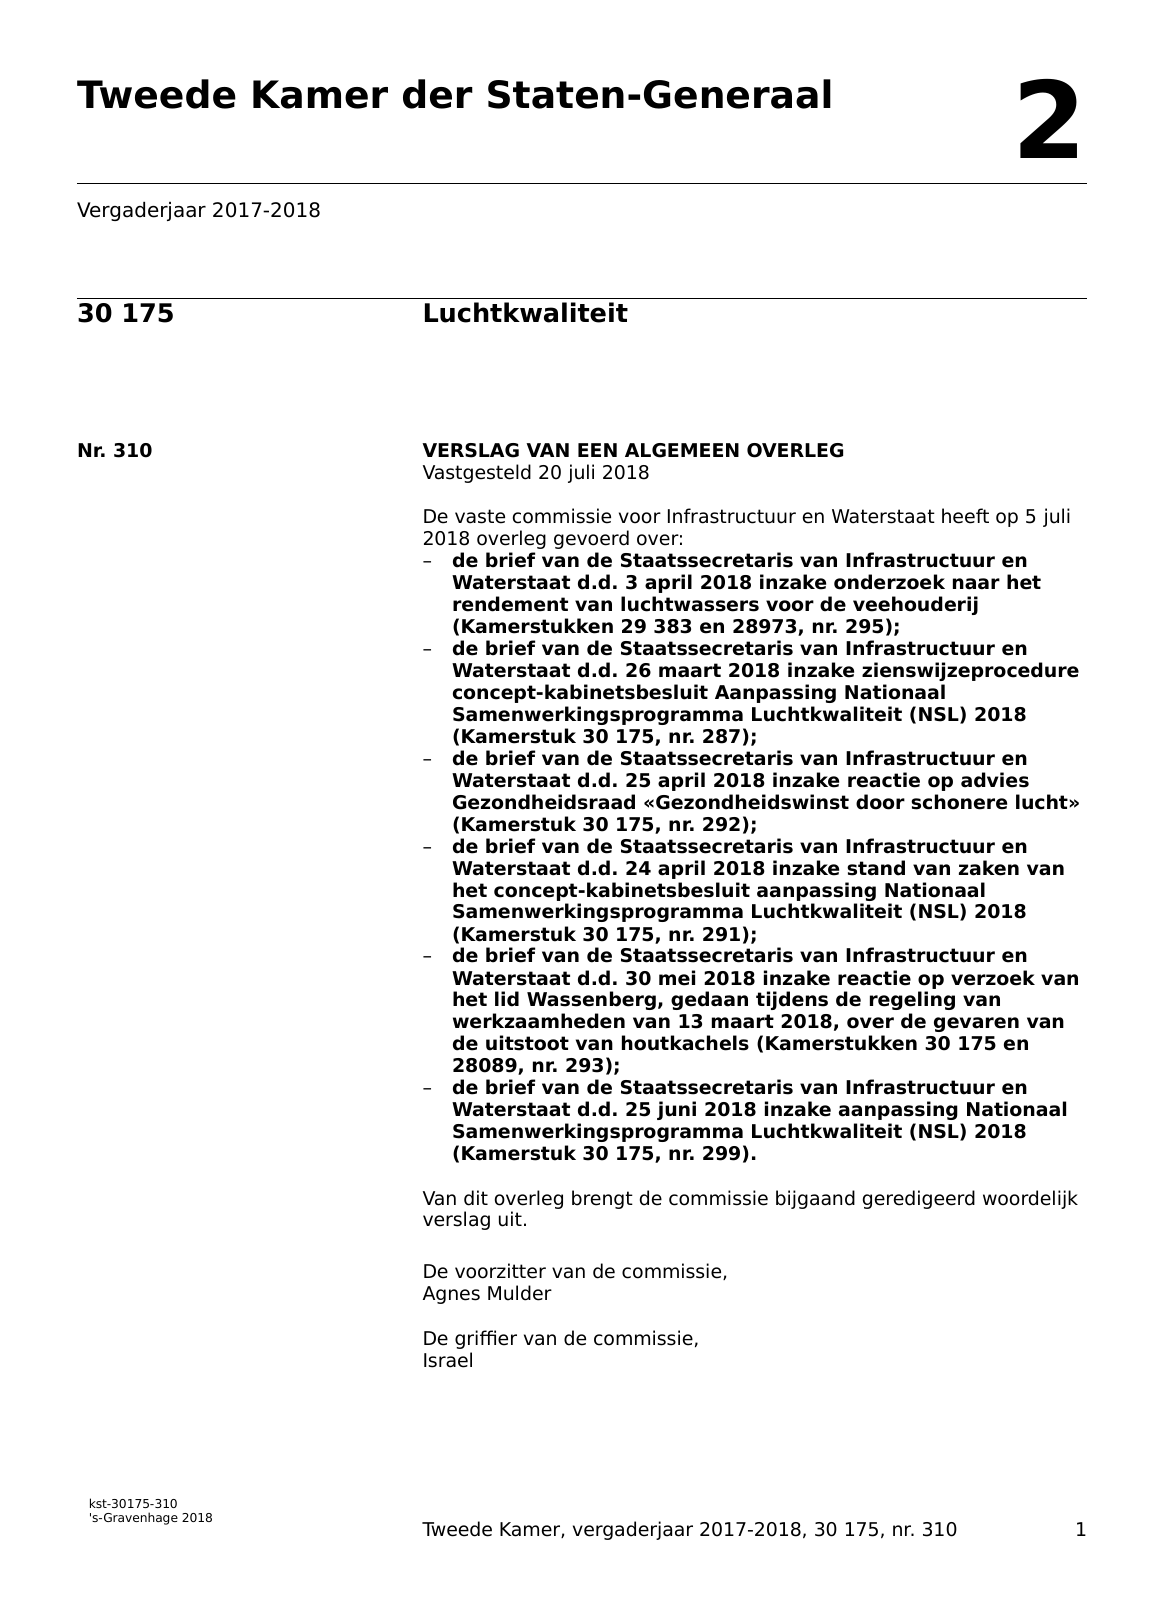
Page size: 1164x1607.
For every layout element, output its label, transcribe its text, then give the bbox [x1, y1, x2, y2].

text Van dit overleg brengt de commissie bijgaand geredigeerd woordelijk verslag uit. [422, 1187, 1087, 1231]
table_header 2 [886, 59, 1087, 183]
text – de brief van de Staatssecretaris van Infrastructuur en Waterstaat d.d. 30 mei 2018 inzake reactie op verzoek van het lid Wassenberg, gedaan tijdens de regeling van werkzaamheden van 13 maart 2018, over de gevaren van de uitstoot van houtkachels (Kamerstukken 30 175 en 28089, nr. 293); [422, 945, 1087, 1077]
text Vastgesteld 20 juli 2018 [422, 462, 1087, 484]
text – de brief van de Staatssecretaris van Infrastructuur en Waterstaat d.d. 24 april 2018 inzake stand van zaken van het concept-kabinetsbesluit aanpassing Nationaal Samenwerkingsprogramma Luchtkwaliteit (NSL) 2018 (Kamerstuk 30 175, nr. 291); [422, 836, 1087, 945]
text 's-Gravenhage 2018 [88, 1511, 323, 1525]
subtitle 30 175 Luchtkwaliteit [77, 299, 1087, 329]
text – de brief van de Staatssecretaris van Infrastructuur en Waterstaat d.d. 25 juni 2018 inzake aanpassing Nationaal Samenwerkingsprogramma Luchtkwaliteit (NSL) 2018 (Kamerstuk 30 175, nr. 299). [422, 1077, 1087, 1165]
text – de brief van de Staatssecretaris van Infrastructuur en Waterstaat d.d. 25 april 2018 inzake reactie op advies Gezondheidsraad «Gezondheidswinst door schonere lucht» (Kamerstuk 30 175, nr. 292); [422, 748, 1087, 836]
text De griffier van de commissie, Israel [422, 1327, 1087, 1371]
table_cell Vergaderjaar 2017-2018 [77, 184, 1087, 298]
text De vaste commissie voor Infrastructuur en Waterstaat heeft op 5 juli 2018 overleg gevoerd over: [422, 506, 1087, 550]
text – de brief van de Staatssecretaris van Infrastructuur en Waterstaat d.d. 3 april 2018 inzake onderzoek naar het rendement van luchtwassers voor de veehouderij (Kamerstukken 29 383 en 28973, nr. 295); [422, 550, 1087, 638]
table_header Tweede Kamer der Staten-Generaal [77, 59, 886, 183]
subtitle Nr. 310 VERSLAG VAN EEN ALGEMEEN OVERLEG [77, 440, 1087, 462]
text – de brief van de Staatssecretaris van Infrastructuur en Waterstaat d.d. 26 maart 2018 inzake zienswijzeprocedure concept-kabinetsbesluit Aanpassing Nationaal Samenwerkingsprogramma Luchtkwaliteit (NSL) 2018 (Kamerstuk 30 175, nr. 287); [422, 638, 1087, 748]
text kst-30175-310 [88, 1497, 323, 1511]
text De voorzitter van de commissie, Agnes Mulder [422, 1261, 1087, 1305]
